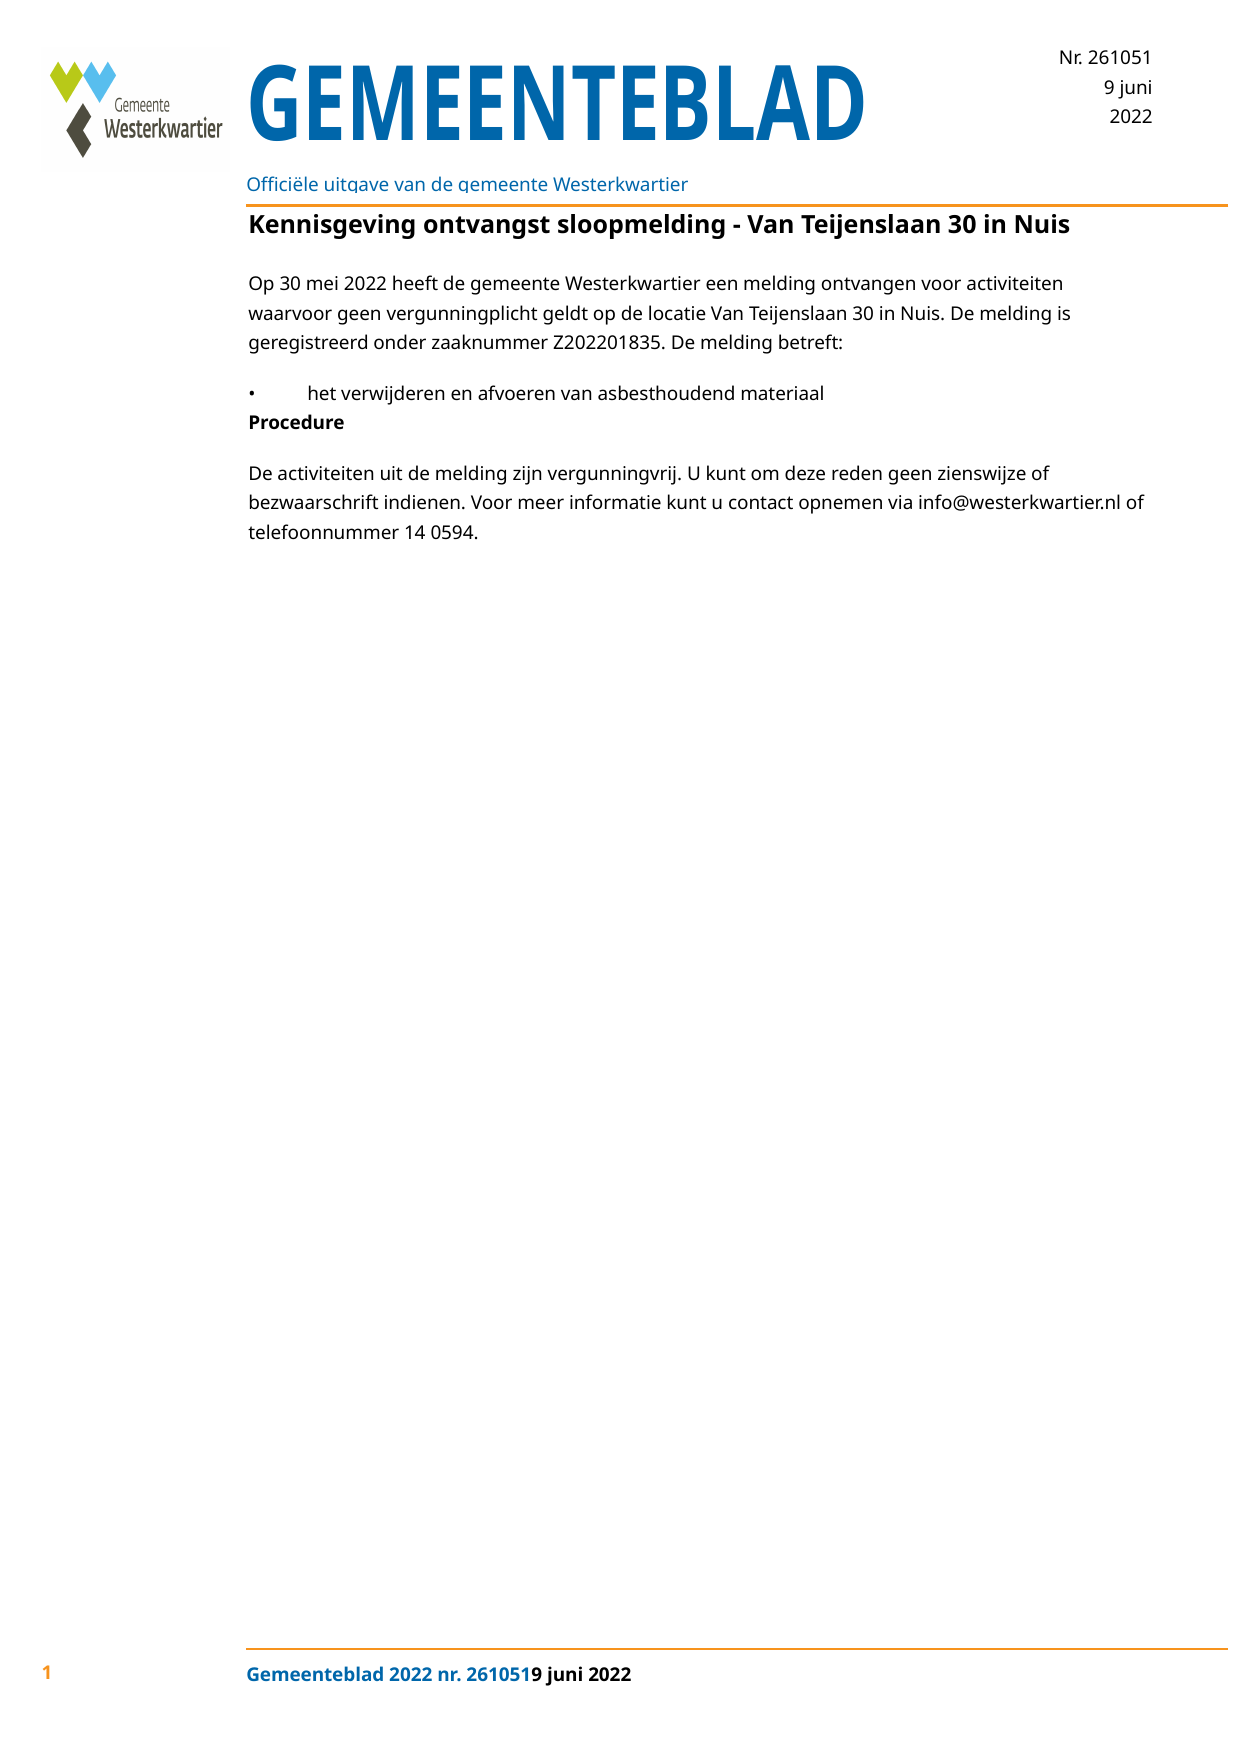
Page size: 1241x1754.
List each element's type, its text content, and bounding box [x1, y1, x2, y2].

picture [41, 47, 231, 172]
text De activiteiten uit de melding zijn vergunningvrij. U kunt om deze reden geen zienswijze of bezwaarschrift indienen. Voor meer informatie kunt u contact opnemen via info@westerkwartier.nl of telefoonnummer 14 0594. [248, 460, 1152, 545]
list het verwijderen en afvoeren van asbesthoudend materiaal [248, 380, 1152, 406]
text Kennisgeving ontvangst sloopmelding - Van Teijenslaan 30 in Nuis [248, 207, 1152, 241]
text Procedure [248, 409, 1152, 435]
text Op 30 mei 2022 heeft de gemeente Westerkwartier een melding ontvangen voor activiteiten waarvoor geen vergunningplicht geldt op de locatie Van Teijenslaan 30 in Nuis. De melding is geregistreerd onder zaaknummer Z202201835. De melding betreft: [248, 270, 1152, 355]
